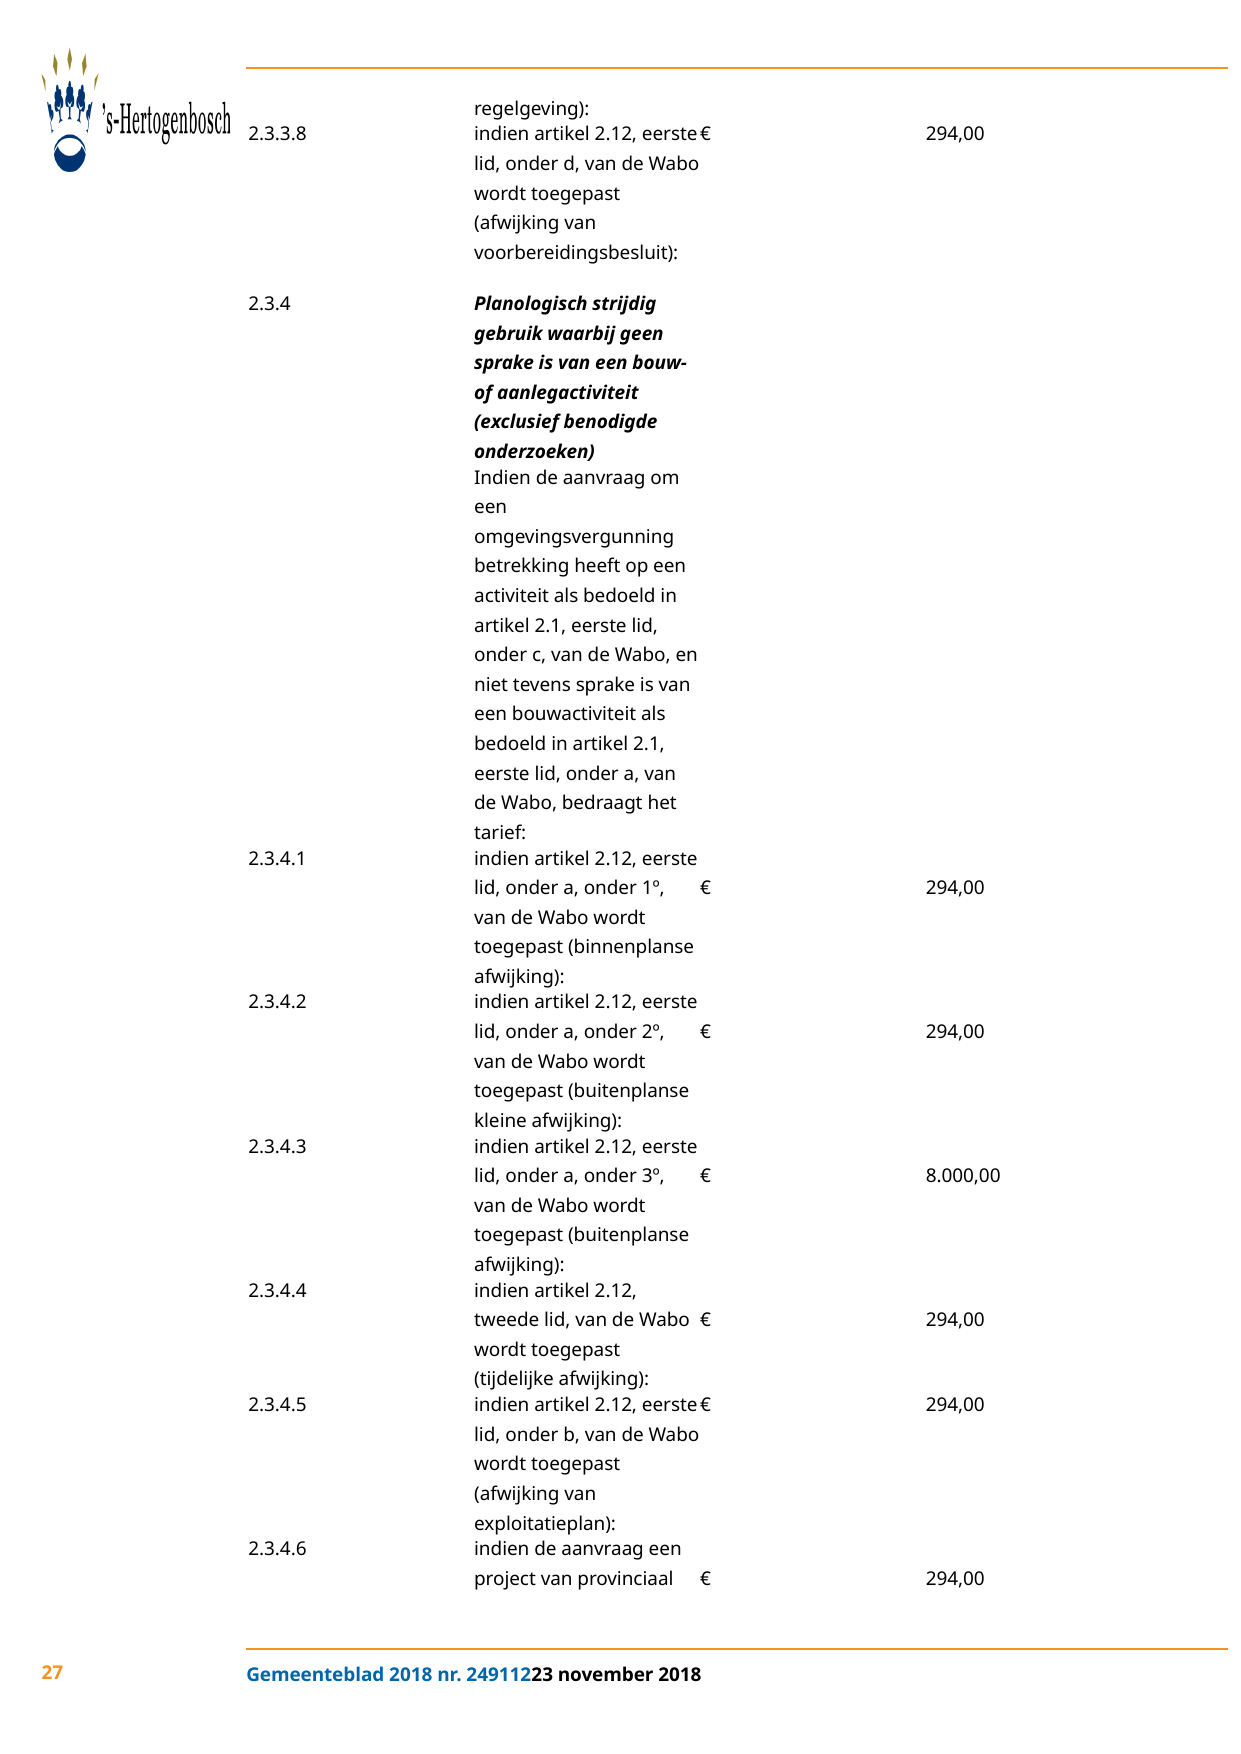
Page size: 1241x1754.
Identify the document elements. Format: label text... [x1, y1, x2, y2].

table_cell Indien de aanvraag om een omgevingsvergunning betrekking heeft op een activiteit als bedoeld in artikel 2.1, eerste lid, onder c, van de Wabo, en niet tevens sprake is van een bouwactiviteit als bedoeld in artikel 2.1, eerste lid, onder a, van de Wabo, bedraagt het tarief: [474, 464, 700, 845]
table_cell [926, 290, 1152, 464]
table_cell 2.3.4.6 [248, 1535, 474, 1591]
table_cell € [700, 845, 926, 989]
table_cell indien artikel 2.12, eerste lid, onder a, onder 3º, van de Wabo wordt toegepast (buitenplanse afwijking): [474, 1133, 700, 1277]
table_cell indien artikel 2.12, eerste lid, onder b, van de Wabo wordt toegepast (afwijking van exploitatieplan): [474, 1391, 700, 1535]
table_cell Planologisch strijdig gebruik waarbij geen sprake is van een bouw- of aanlegactiviteit (exclusief benodigde onderzoeken) [474, 290, 700, 464]
table_cell 2.3.4.3 [248, 1133, 474, 1277]
table_header [248, 95, 474, 121]
table_cell 294,00 [926, 121, 1152, 264]
table_cell 294,00 [926, 1391, 1152, 1535]
table_header [926, 95, 1152, 121]
table_cell € [700, 1277, 926, 1391]
table_cell € [700, 989, 926, 1133]
table_cell [926, 464, 1152, 845]
table_cell 8.000,00 [926, 1133, 1152, 1277]
table_cell 2.3.4.4 [248, 1277, 474, 1391]
table_cell [700, 464, 926, 845]
table_cell 2.3.4 [248, 290, 474, 464]
table_cell indien artikel 2.12, eerste lid, onder a, onder 2º, van de Wabo wordt toegepast (buitenplanse kleine afwijking): [474, 989, 700, 1133]
table_cell indien artikel 2.12, eerste lid, onder a, onder 1º, van de Wabo wordt toegepast (binnenplanse afwijking): [474, 845, 700, 989]
table_cell [248, 464, 474, 845]
table_cell 2.3.4.2 [248, 989, 474, 1133]
table_cell indien artikel 2.12, tweede lid, van de Wabo wordt toegepast (tijdelijke afwijking): [474, 1277, 700, 1391]
table_cell € [700, 1535, 926, 1591]
table_cell indien de aanvraag een project van provinciaal [474, 1535, 700, 1591]
table_cell 2.3.3.8 [248, 121, 474, 264]
table_header [700, 95, 926, 121]
table_cell € [700, 1391, 926, 1535]
picture [41, 47, 231, 172]
table_cell 294,00 [926, 845, 1152, 989]
table_cell [248, 265, 474, 290]
table_cell 2.3.4.5 [248, 1391, 474, 1535]
table_cell € [700, 1133, 926, 1277]
table_cell [700, 290, 926, 464]
table_cell 294,00 [926, 1277, 1152, 1391]
table_cell € [700, 121, 926, 264]
table_header regelgeving): [474, 95, 700, 121]
table_cell 294,00 [926, 1535, 1152, 1591]
table_cell 2.3.4.1 [248, 845, 474, 989]
table_cell 294,00 [926, 989, 1152, 1133]
table_cell indien artikel 2.12, eerste lid, onder d, van de Wabo wordt toegepast (afwijking van voorbereidingsbesluit): [474, 121, 700, 264]
